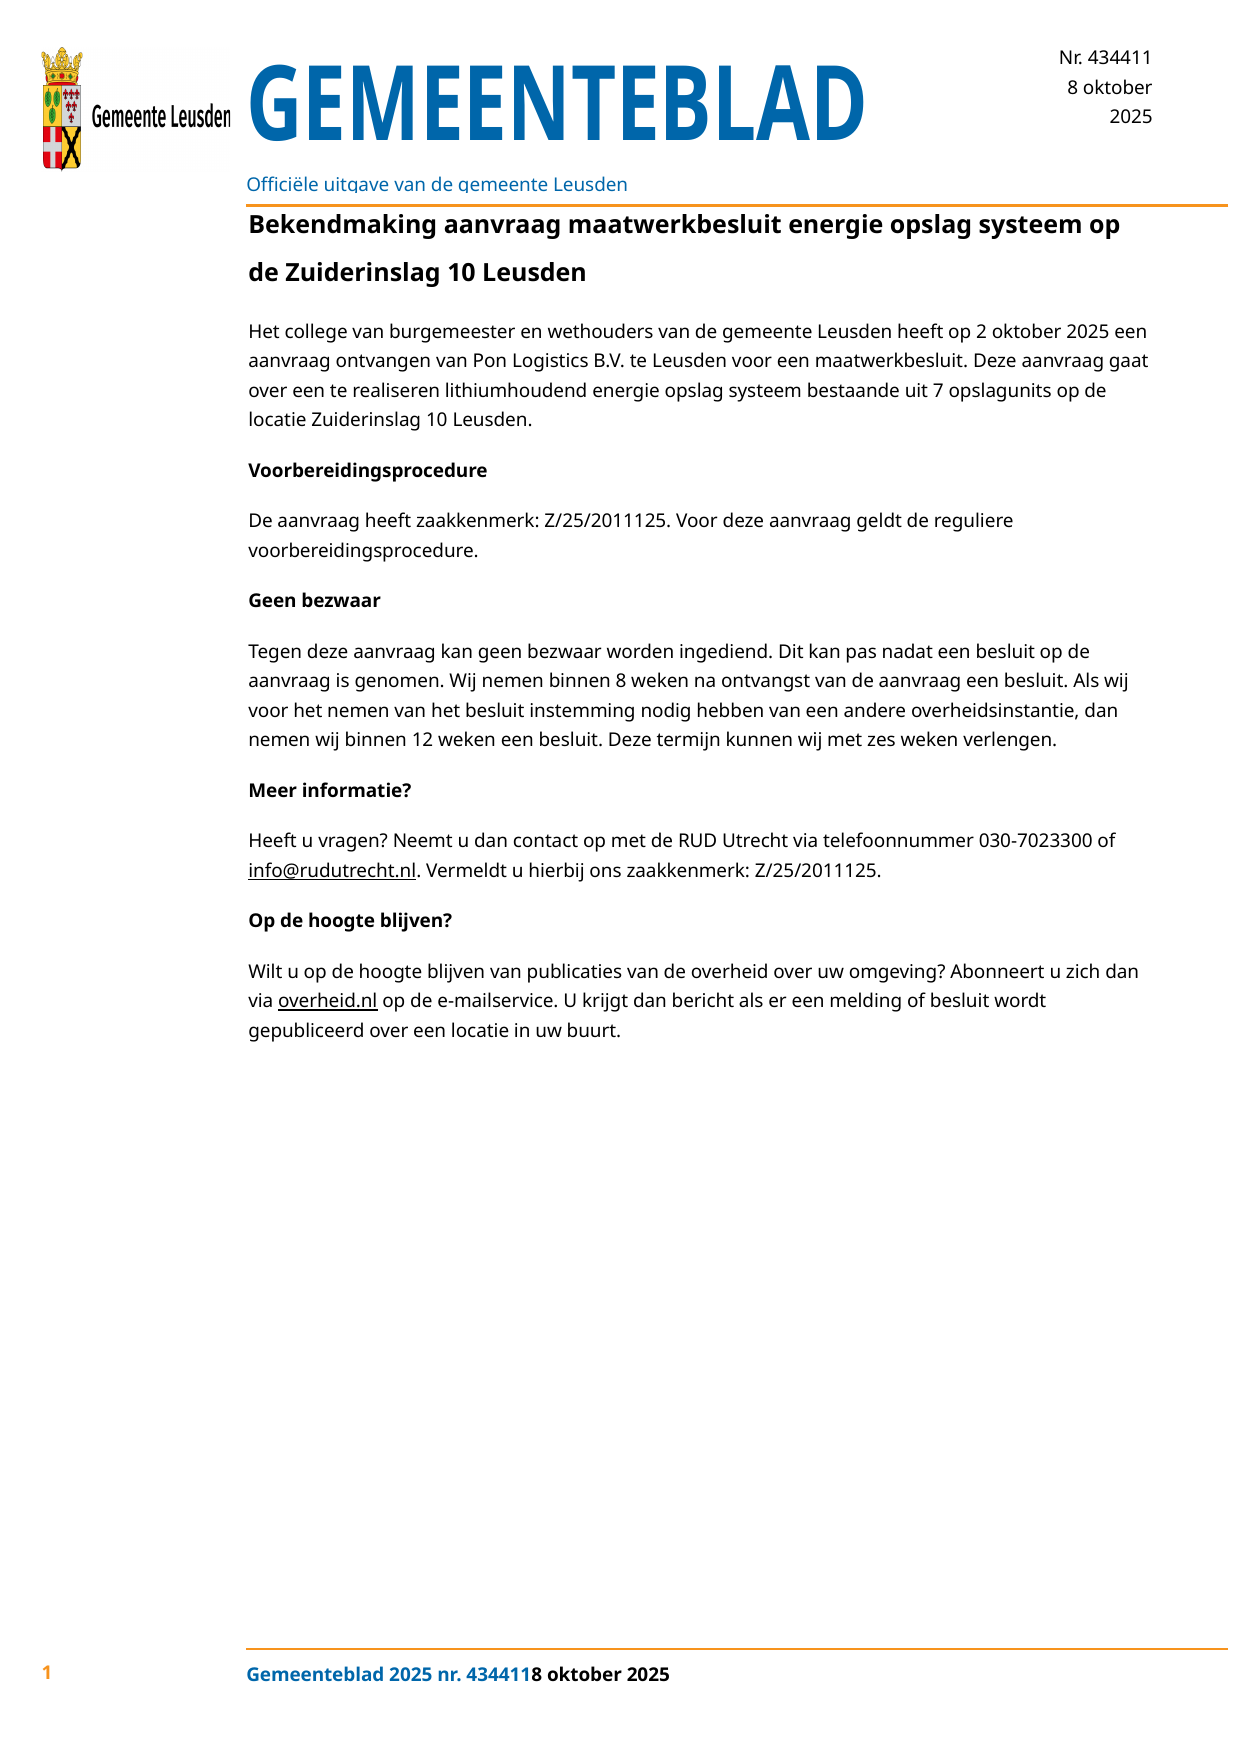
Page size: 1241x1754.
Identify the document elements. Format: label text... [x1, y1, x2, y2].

text Voorbereidingsprocedure [248, 457, 1152, 483]
text Bekendmaking aanvraag maatwerkbesluit energie opslag systeem op de Zuiderinslag 10 Leusden [248, 207, 1152, 288]
text Het college van burgemeester en wethouders van de gemeente Leusden heeft op 2 oktober 2025 een aanvraag ontvangen van Pon Logistics B.V. te Leusden voor een maatwerkbesluit. Deze aanvraag gaat over een te realiseren lithiumhoudend energie opslag systeem bestaande uit 7 opslagunits op de locatie Zuiderinslag 10 Leusden. [248, 318, 1152, 432]
text Wilt u op de hoogte blijven van publicaties van de overheid over uw omgeving? Abonneert u zich dan via overheid.nl op de e-mailservice. U krijgt dan bericht als er een melding of besluit wordt gepubliceerd over een locatie in uw buurt. [248, 958, 1152, 1043]
text De aanvraag heeft zaakkenmerk: Z/25/2011125. Voor deze aanvraag geldt de reguliere voorbereidingsprocedure. [248, 507, 1152, 563]
text Geen bezwaar [248, 587, 1152, 613]
text Tegen deze aanvraag kan geen bezwaar worden ingediend. Dit kan pas nadat een besluit op de aanvraag is genomen. Wij nemen binnen 8 weken na ontvangst van de aanvraag een besluit. Als wij voor het nemen van het besluit instemming nodig hebben van een andere overheidsinstantie, dan nemen wij binnen 12 weken een besluit. Deze termijn kunnen wij met zes weken verlengen. [248, 638, 1152, 752]
picture [41, 47, 231, 172]
text Op de hoogte blijven? [248, 907, 1152, 933]
text Meer informatie? [248, 777, 1152, 803]
text Heeft u vragen? Neemt u dan contact op met de RUD Utrecht via telefoonnummer 030-7023300 of info@rudutrecht.nl. Vermeldt u hierbij ons zaakkenmerk: Z/25/2011125. [248, 827, 1152, 883]
